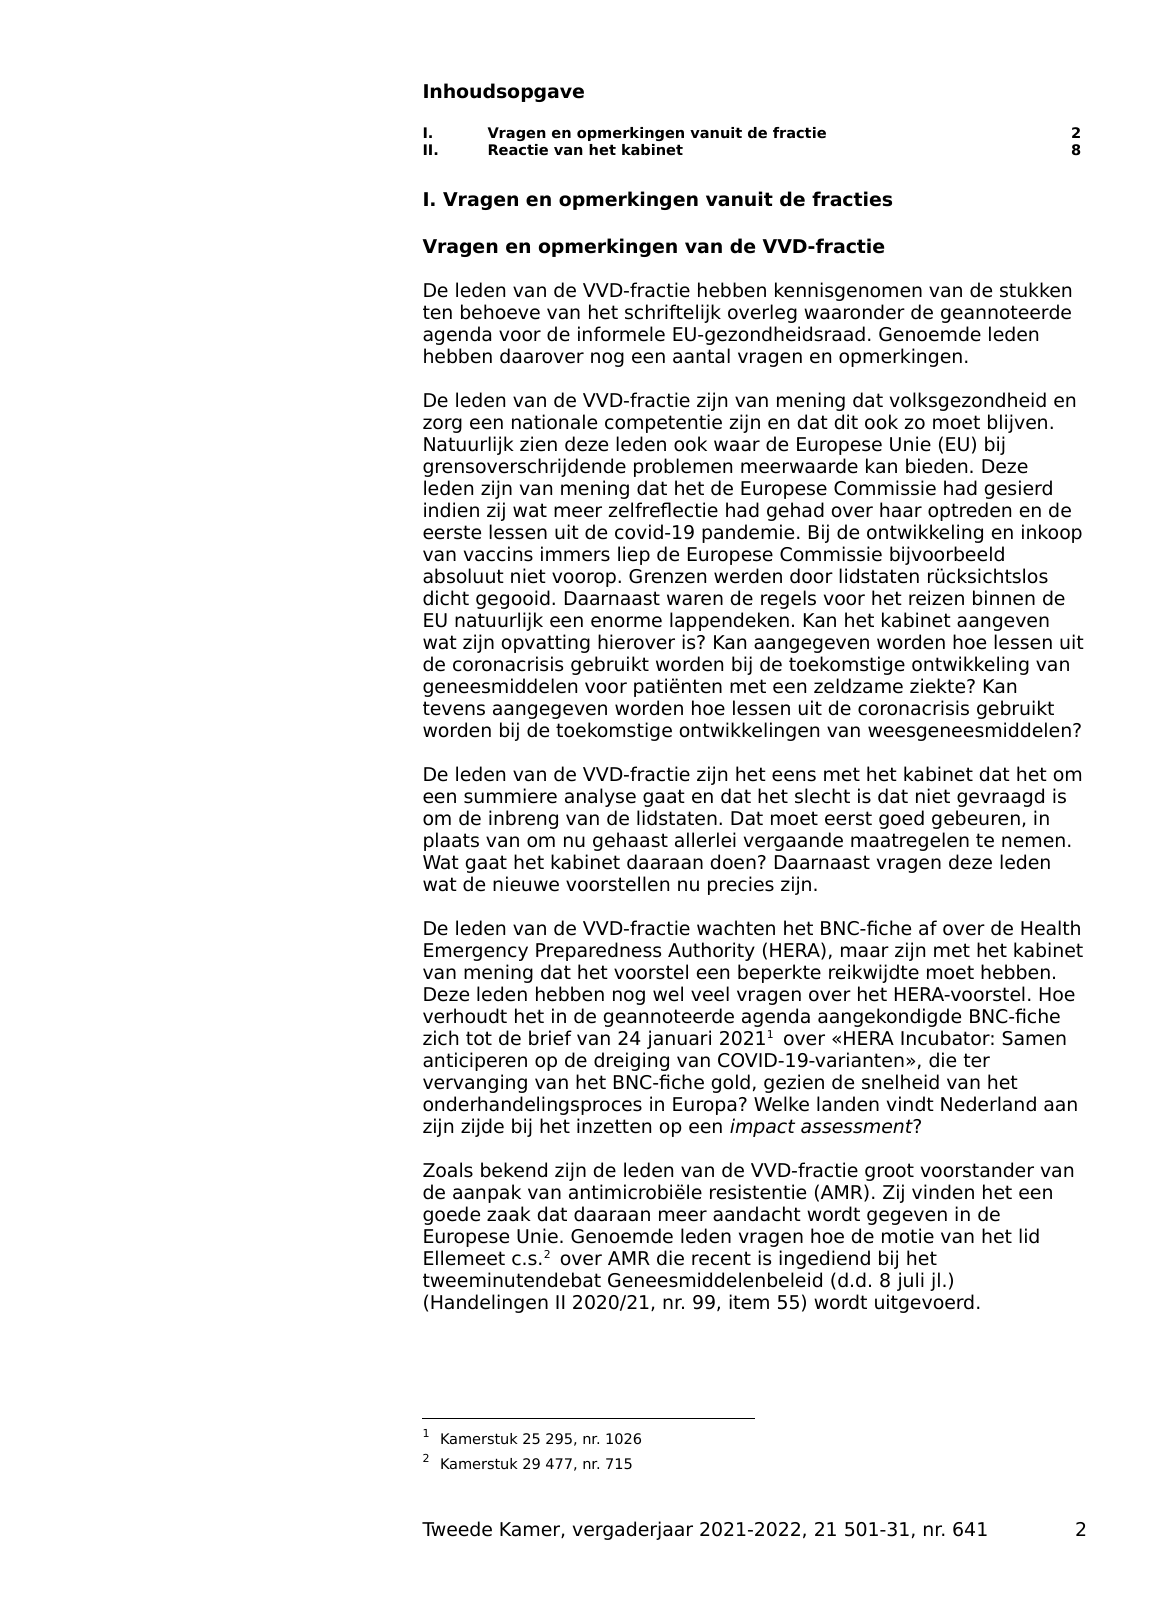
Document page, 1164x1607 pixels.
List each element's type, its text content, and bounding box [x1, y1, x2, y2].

table_header I. [422, 125, 481, 142]
text Kamerstuk 29 477, nr. 715 [422, 1452, 1087, 1474]
table_header 2 [1013, 125, 1087, 142]
table_header Vragen en opmerkingen vanuit de fractie [481, 125, 1013, 142]
text De leden van de VVD-fractie hebben kennisgenomen van de stukken ten behoeve van het schriftelijk overleg waaronder de geannoteerde agenda voor de informele EU-gezondheidsraad. Genoemde leden hebben daarover nog een aantal vragen en opmerkingen. [422, 280, 1087, 368]
text De leden van de VVD-fractie zijn van mening dat volksgezondheid en zorg een nationale competentie zijn en dat dit ook zo moet blijven. Natuurlijk zien deze leden ook waar de Europese Unie (EU) bij grensoverschrijdende problemen meerwaarde kan bieden. Deze leden zijn van mening dat het de Europese Commissie had gesierd indien zij wat meer zelfreflectie had gehad over haar optreden en de eerste lessen uit de covid-19 pandemie. Bij de ontwikkeling en inkoop van vaccins immers liep de Europese Commissie bijvoorbeeld absoluut niet voorop. Grenzen werden door lidstaten rücksichtslos dicht gegooid. Daarnaast waren de regels voor het reizen binnen de EU natuurlijk een enorme lappendeken. Kan het kabinet aangeven wat zijn opvatting hierover is? Kan aangegeven worden hoe lessen uit de coronacrisis gebruikt worden bij de toekomstige ontwikkeling van geneesmiddelen voor patiënten met een zeldzame ziekte? Kan tevens aangegeven worden hoe lessen uit de coronacrisis gebruikt worden bij de toekomstige ontwikkelingen van weesgeneesmiddelen? [422, 390, 1087, 742]
table_cell 8 [1013, 142, 1087, 159]
subtitle I. Vragen en opmerkingen vanuit de fracties [422, 189, 1087, 211]
subtitle Inhoudsopgave [422, 81, 1087, 103]
table_cell II. [422, 142, 481, 159]
text Zoals bekend zijn de leden van de VVD-fractie groot voorstander van de aanpak van antimicrobiële resistentie (AMR). Zij vinden het een goede zaak dat daaraan meer aandacht wordt gegeven in de Europese Unie. Genoemde leden vragen hoe de motie van het lid Ellemeet c.s. over AMR die recent is ingediend bij het tweeminutendebat Geneesmiddelenbeleid (d.d. 8 juli jl.) (Handelingen II 2020/21, nr. 99, item 55) wordt uitgevoerd. [422, 1160, 1087, 1314]
text De leden van de VVD-fractie wachten het BNC-fiche af over de Health Emergency Preparedness Authority (HERA), maar zijn met het kabinet van mening dat het voorstel een beperkte reikwijdte moet hebben. Deze leden hebben nog wel veel vragen over het HERA-voorstel. Hoe verhoudt het in de geannoteerde agenda aangekondigde BNC-fiche zich tot de brief van 24 januari 2021 over «HERA Incubator: Samen anticiperen op de dreiging van COVID-19-varianten», die ter vervanging van het BNC-fiche gold, gezien de snelheid van het onderhandelingsproces in Europa? Welke landen vindt Nederland aan zijn zijde bij het inzetten op een impact assessment? [422, 918, 1087, 1138]
subtitle Vragen en opmerkingen van de VVD-fractie [422, 236, 1087, 258]
text De leden van de VVD-fractie zijn het eens met het kabinet dat het om een summiere analyse gaat en dat het slecht is dat niet gevraagd is om de inbreng van de lidstaten. Dat moet eerst goed gebeuren, in plaats van om nu gehaast allerlei vergaande maatregelen te nemen. Wat gaat het kabinet daaraan doen? Daarnaast vragen deze leden wat de nieuwe voorstellen nu precies zijn. [422, 764, 1087, 896]
text Kamerstuk 25 295, nr. 1026 [422, 1427, 1087, 1449]
table_cell Reactie van het kabinet [481, 142, 1013, 159]
